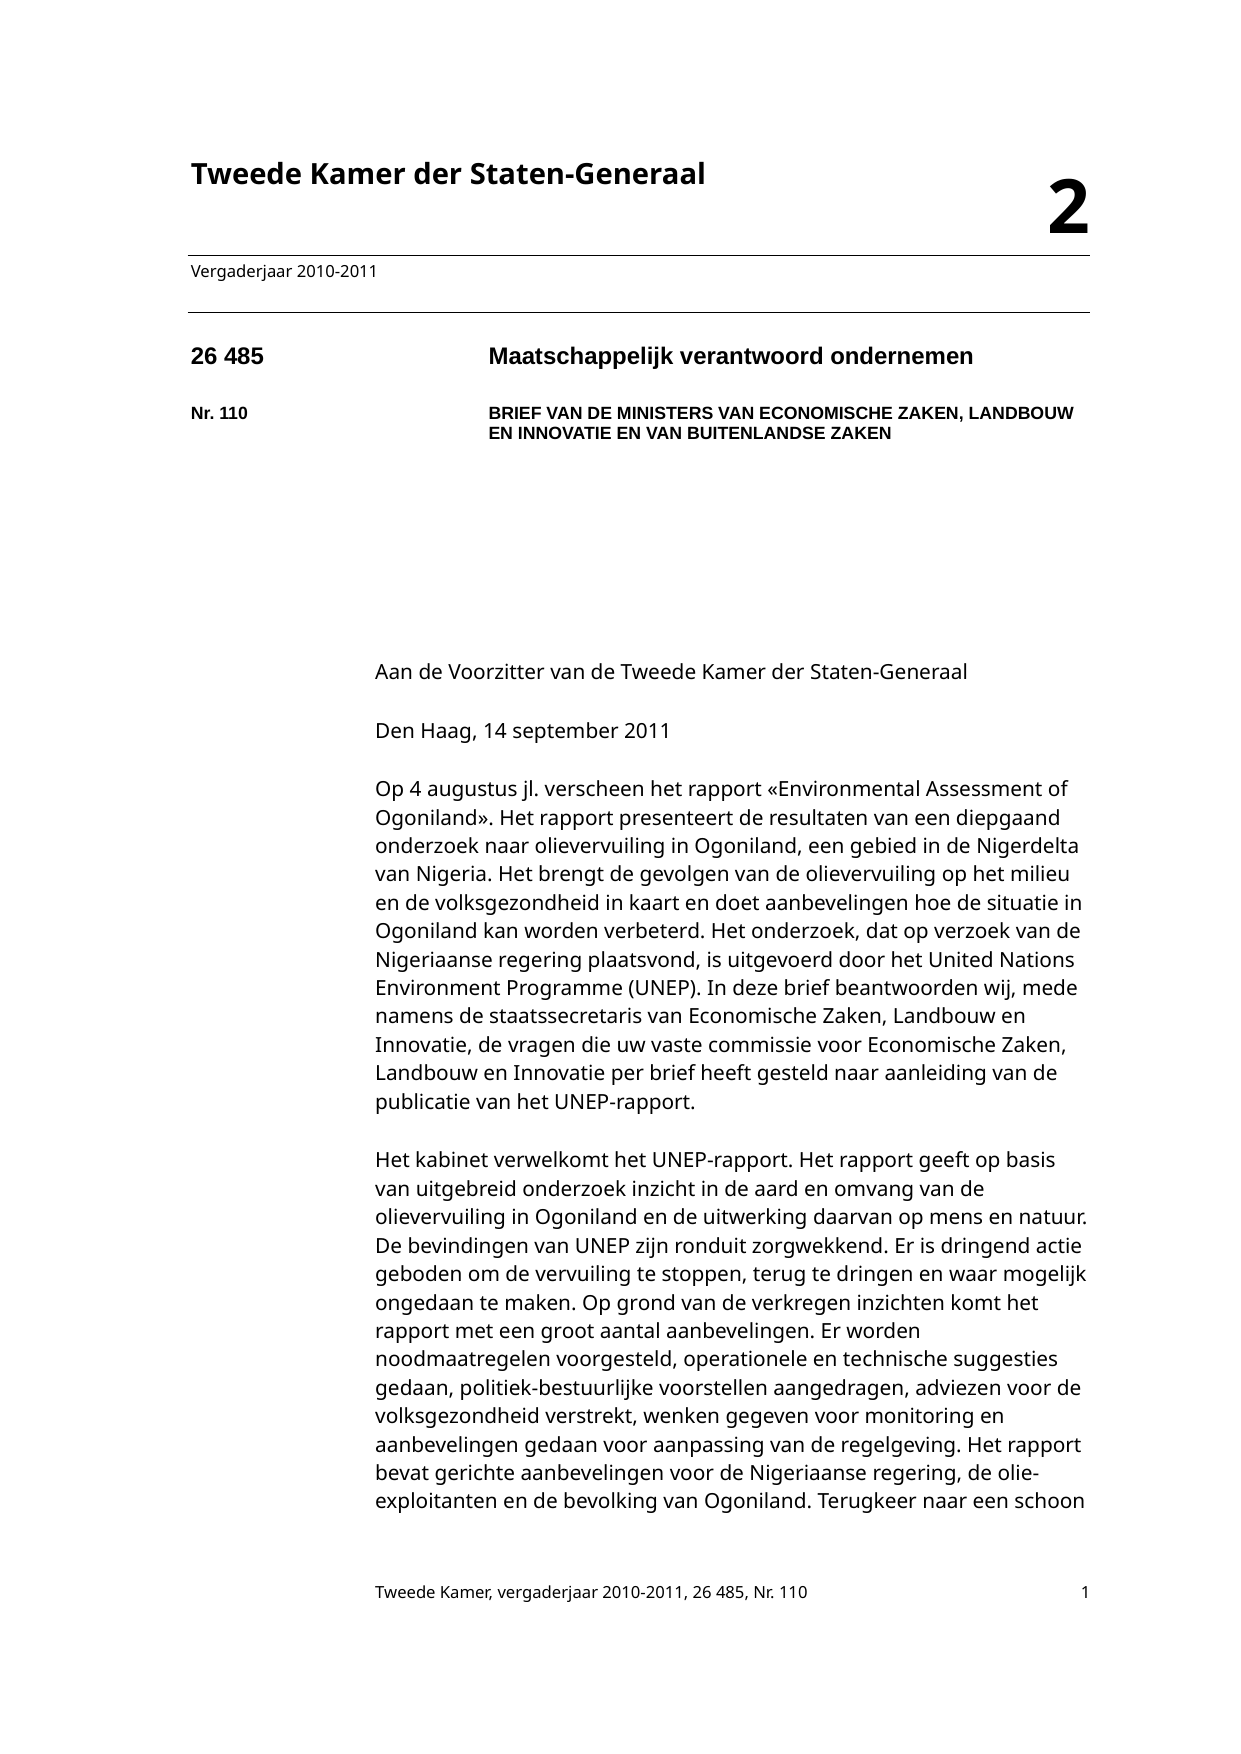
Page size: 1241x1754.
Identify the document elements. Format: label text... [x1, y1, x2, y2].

text Aan de Voorzitter van de Tweede Kamer der Staten-Generaal [375, 657, 1090, 686]
text Het kabinet verwelkomt het UNEP-rapport. Het rapport geeft op basis van uitgebreid onderzoek inzicht in de aard en omvang van de olievervuiling in Ogoniland en de uitwerking daarvan op mens en natuur. De bevindingen van UNEP zijn ronduit zorgwekkend. Er is dringend actie geboden om de vervuiling te stoppen, terug te dringen en waar mogelijk ongedaan te maken. Op grond van de verkregen inzichten komt het rapport met een groot aantal aanbevelingen. Er worden noodmaatregelen voorgesteld, operationele en technische suggesties gedaan, politiek-bestuurlijke voorstellen aangedragen, adviezen voor de volksgezondheid verstrekt, wenken gegeven voor monitoring en aanbevelingen gedaan voor aanpassing van de regelgeving. Het rapport bevat gerichte aanbevelingen voor de Nigeriaanse regering, de olie-exploitanten en de bevolking van Ogoniland. Terugkeer naar een schoon [375, 1145, 1090, 1515]
table_cell Nr. 110 [188, 399, 485, 539]
text Den Haag, 14 september 2011 [375, 716, 1090, 744]
table_cell Maatschappelijk verantwoord ondernemen [485, 339, 1090, 399]
table_header Tweede Kamer der Staten-Generaal [188, 150, 909, 255]
text Op 4 augustus jl. verscheen het rapport «Environmental Assessment of Ogoniland». Het rapport presenteert de resultaten van een diepgaand onderzoek naar olievervuiling in Ogoniland, een gebied in de Nigerdelta van Nigeria. Het brengt de gevolgen van de olievervuiling op het milieu en de volksgezondheid in kaart en doet aanbevelingen hoe de situatie in Ogoniland kan worden verbeterd. Het onderzoek, dat op verzoek van de Nigeriaanse regering plaatsvond, is uitgevoerd door het United Nations Environment Programme (UNEP). In deze brief beantwoorden wij, mede namens de staatssecretaris van Economische Zaken, Landbouw en Innovatie, de vragen die uw vaste commissie voor Economische Zaken, Landbouw en Innovatie per brief heeft gesteld naar aanleiding van de publicatie van het UNEP-rapport. [375, 774, 1090, 1115]
table_cell Vergaderjaar 2010-2011 [188, 256, 485, 312]
table_cell BRIEF VAN DE MINISTERS VAN ECONOMISCHE ZAKEN, LANDBOUW EN INNOVATIE EN VAN BUITENLANDSE ZAKEN [485, 399, 1090, 539]
table_cell 26 485 [188, 339, 485, 399]
table_cell [485, 256, 1090, 312]
table_cell [485, 313, 1090, 339]
table_cell [188, 313, 485, 339]
table_header 2 [910, 150, 1090, 255]
